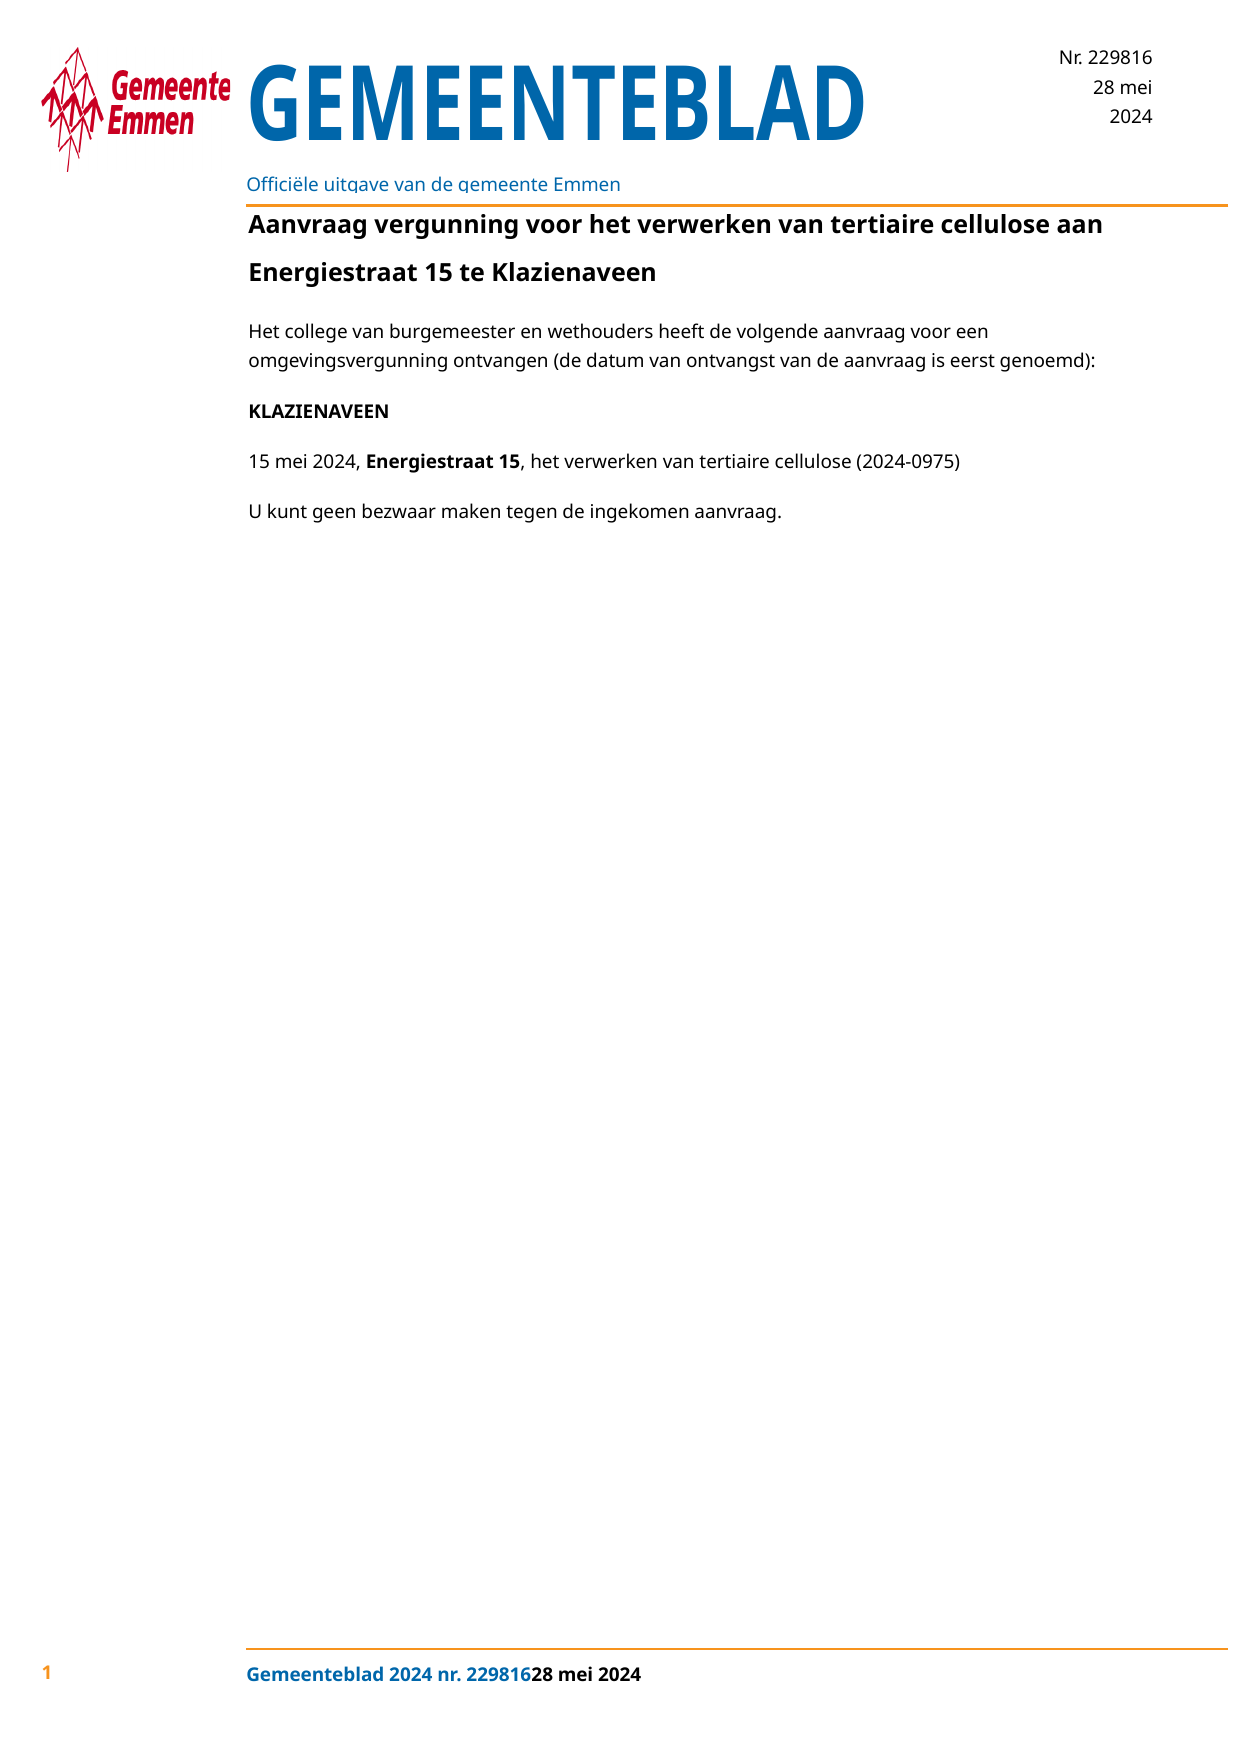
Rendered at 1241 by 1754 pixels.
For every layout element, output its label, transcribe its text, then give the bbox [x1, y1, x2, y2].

text U kunt geen bezwaar maken tegen de ingekomen aanvraag. [248, 499, 1152, 524]
text Aanvraag vergunning voor het verwerken van tertiaire cellulose aan Energiestraat 15 te Klazienaveen [248, 207, 1152, 288]
text KLAZIENAVEEN [248, 398, 1152, 424]
picture [41, 47, 231, 172]
text 15 mei 2024, Energiestraat 15, het verwerken van tertiaire cellulose (2024-0975) [248, 448, 1152, 474]
text Het college van burgemeester en wethouders heeft de volgende aanvraag voor een omgevingsvergunning ontvangen (de datum van ontvangst van de aanvraag is eerst genoemd): [248, 318, 1152, 373]
